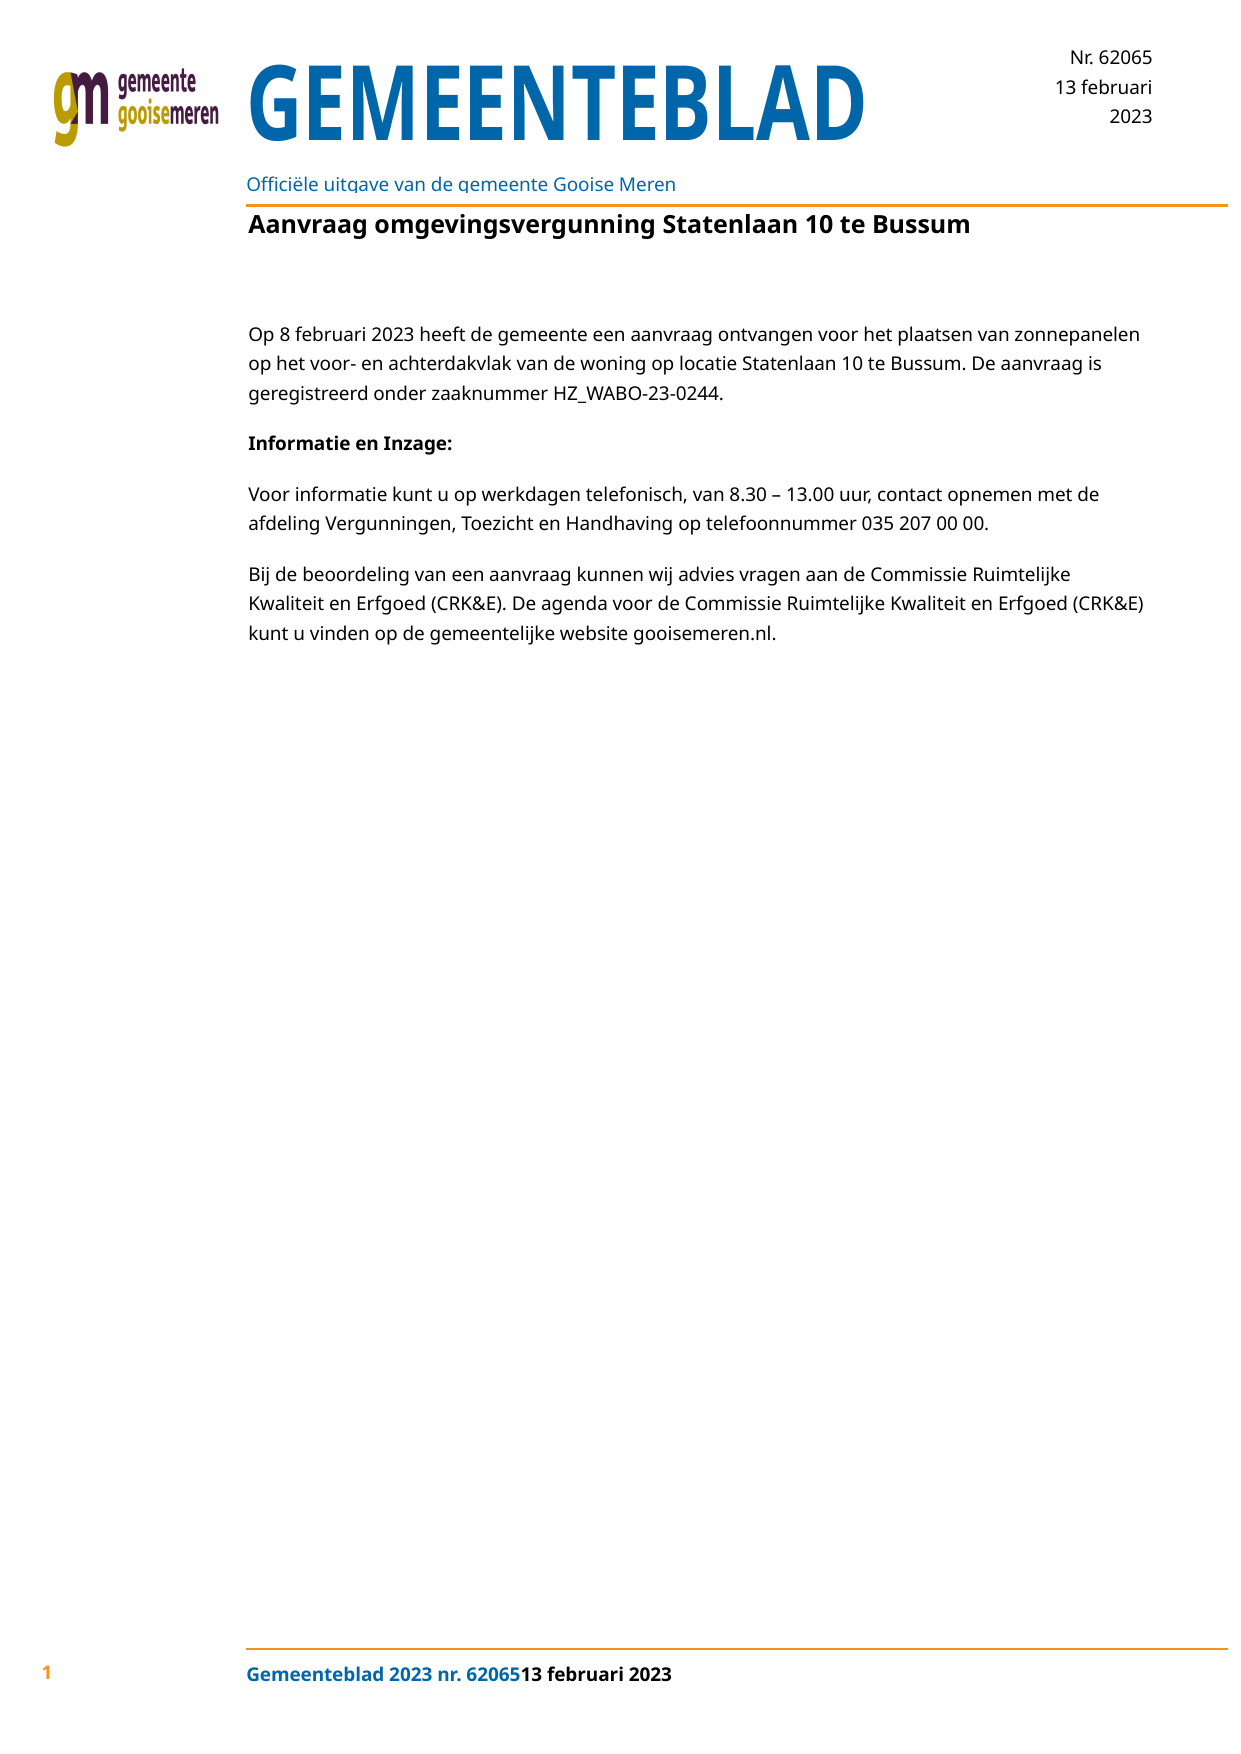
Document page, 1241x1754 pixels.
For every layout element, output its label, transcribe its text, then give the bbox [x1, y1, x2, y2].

text Op 8 februari 2023 heeft de gemeente een aanvraag ontvangen voor het plaatsen van zonnepanelen op het voor- en achterdakvlak van de woning op locatie Statenlaan 10 te Bussum. De aanvraag is geregistreerd onder zaaknummer HZ_WABO-23-0244. [248, 321, 1152, 406]
text Aanvraag omgevingsvergunning Statenlaan 10 te Bussum [248, 207, 1152, 241]
text Informatie en Inzage: [248, 430, 1152, 456]
text Bij de beoordeling van een aanvraag kunnen wij advies vragen aan de Commissie Ruimtelijke Kwaliteit en Erfgoed (CRK&E). De agenda voor de Commissie Ruimtelijke Kwaliteit en Erfgoed (CRK&E) kunt u vinden op de gemeentelijke website gooisemeren.nl. [248, 561, 1152, 646]
picture [41, 47, 231, 172]
text Voor informatie kunt u op werkdagen telefonisch, van 8.30 – 13.00 uur, contact opnemen met de afdeling Vergunningen, Toezicht en Handhaving op telefoonnummer 035 207 00 00. [248, 481, 1152, 536]
